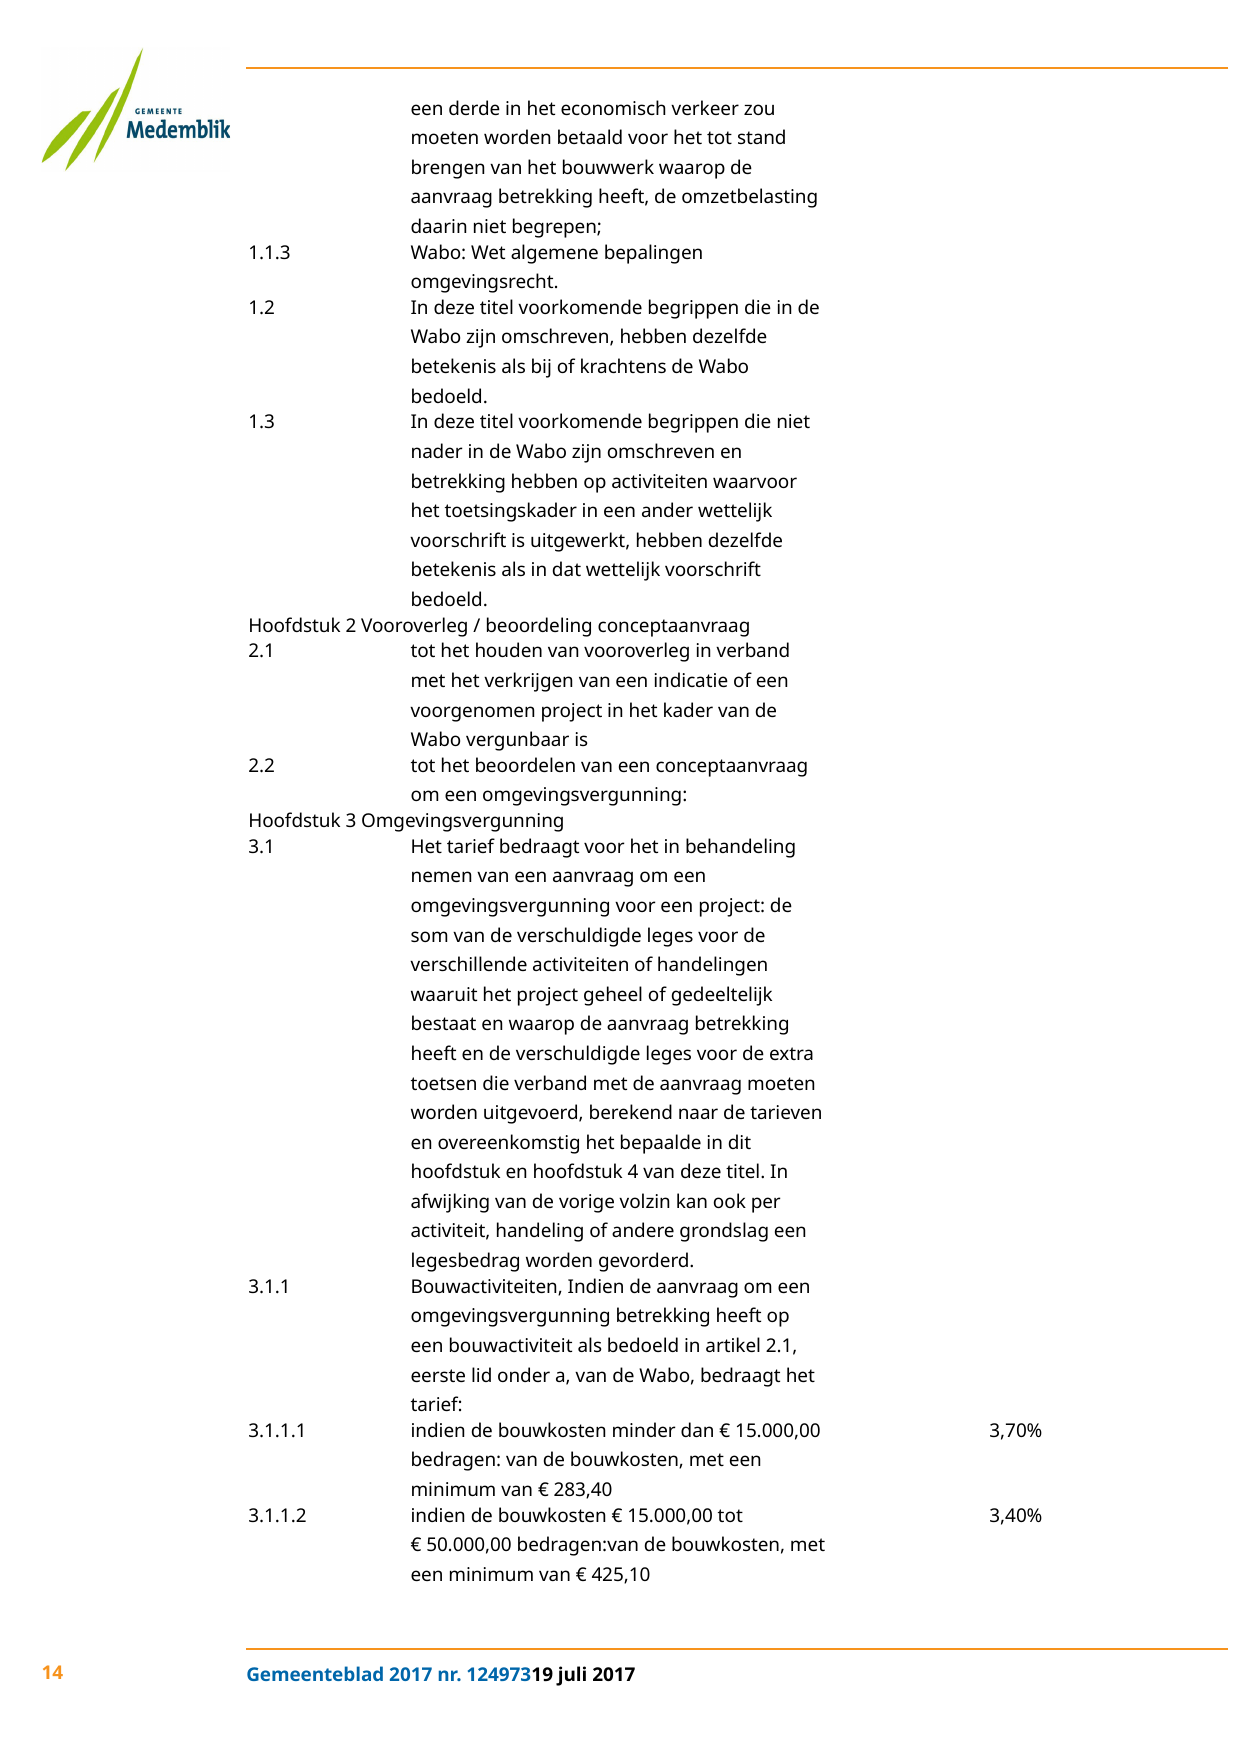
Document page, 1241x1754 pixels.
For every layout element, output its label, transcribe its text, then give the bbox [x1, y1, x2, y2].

table_cell [827, 409, 989, 612]
table_cell [827, 1273, 989, 1417]
table_cell 1.1.3 [248, 239, 410, 294]
table_cell 1.3 [248, 409, 410, 612]
table_cell tot het houden van vooroverleg in verband met het verkrijgen van een indicatie of een voorgenomen project in het kader van de Wabo vergunbaar is [410, 638, 827, 752]
table_cell een derde in het economisch verkeer zou moeten worden betaald voor het tot stand brengen van het bouwwerk waarop de aanvraag betrekking heeft, de omzetbelasting daarin niet begrepen; [410, 95, 827, 239]
table_cell tot het beoordelen van een conceptaanvraag om een omgevingsvergunning: [410, 752, 827, 807]
table_cell [989, 239, 1152, 294]
picture [41, 47, 231, 172]
table_cell [989, 409, 1152, 612]
table_cell In deze titel voorkomende begrippen die in de Wabo zijn omschreven, hebben dezelfde betekenis als bij of krachtens de Wabo bedoeld. [410, 294, 827, 409]
table_cell [827, 833, 989, 1273]
table_cell [248, 95, 410, 239]
table_cell Hoofdstuk 2 Vooroverleg / beoordeling conceptaanvraag [248, 612, 1152, 638]
table_cell indien de bouwkosten € 15.000,00 tot € 50.000,00 bedragen:van de bouwkosten, met een minimum van € 425,10 [410, 1502, 827, 1587]
table_cell 3.1.1 [248, 1273, 410, 1417]
table_cell 2.1 [248, 638, 410, 752]
table_cell [989, 833, 1152, 1273]
table_cell In deze titel voorkomende begrippen die niet nader in de Wabo zijn omschreven en betrekking hebben op activiteiten waarvoor het toetsingskader in een ander wettelijk voorschrift is uitgewerkt, hebben dezelfde betekenis als in dat wettelijk voorschrift bedoeld. [410, 409, 827, 612]
table_cell Bouwactiviteiten, Indien de aanvraag om een omgevingsvergunning betrekking heeft op een bouwactiviteit als bedoeld in artikel 2.1, eerste lid onder a, van de Wabo, bedraagt het tarief: [410, 1273, 827, 1417]
table_cell [827, 752, 989, 807]
table_cell [827, 239, 989, 294]
table_cell [989, 752, 1152, 807]
table_cell [827, 1417, 989, 1502]
table_cell 3.1.1.2 [248, 1502, 410, 1587]
table_cell 3.1.1.1 [248, 1417, 410, 1502]
table_cell [827, 294, 989, 409]
table_cell [989, 294, 1152, 409]
table_cell [827, 95, 989, 239]
table_cell 3.1 [248, 833, 410, 1273]
table_cell 3,40% [989, 1502, 1152, 1587]
table_cell 2.2 [248, 752, 410, 807]
table_cell [827, 638, 989, 752]
table_cell [827, 1502, 989, 1587]
table_cell 3,70% [989, 1417, 1152, 1502]
table_cell [989, 1273, 1152, 1417]
table_cell [989, 95, 1152, 239]
table_cell Hoofdstuk 3 Omgevingsvergunning [248, 808, 1152, 833]
table_cell Het tarief bedraagt voor het in behandeling nemen van een aanvraag om een omgevingsvergunning voor een project: de som van de verschuldigde leges voor de verschillende activiteiten of handelingen waaruit het project geheel of gedeeltelijk bestaat en waarop de aanvraag betrekking heeft en de verschuldigde leges voor de extra toetsen die verband met de aanvraag moeten worden uitgevoerd, berekend naar de tarieven en overeenkomstig het bepaalde in dit hoofdstuk en hoofdstuk 4 van deze titel. In afwijking van de vorige volzin kan ook per activiteit, handeling of andere grondslag een legesbedrag worden gevorderd. [410, 833, 827, 1273]
table_cell indien de bouwkosten minder dan € 15.000,00 bedragen: van de bouwkosten, met een minimum van € 283,40 [410, 1417, 827, 1502]
table_cell [989, 638, 1152, 752]
table_cell 1.2 [248, 294, 410, 409]
table_cell Wabo: Wet algemene bepalingen omgevingsrecht. [410, 239, 827, 294]
